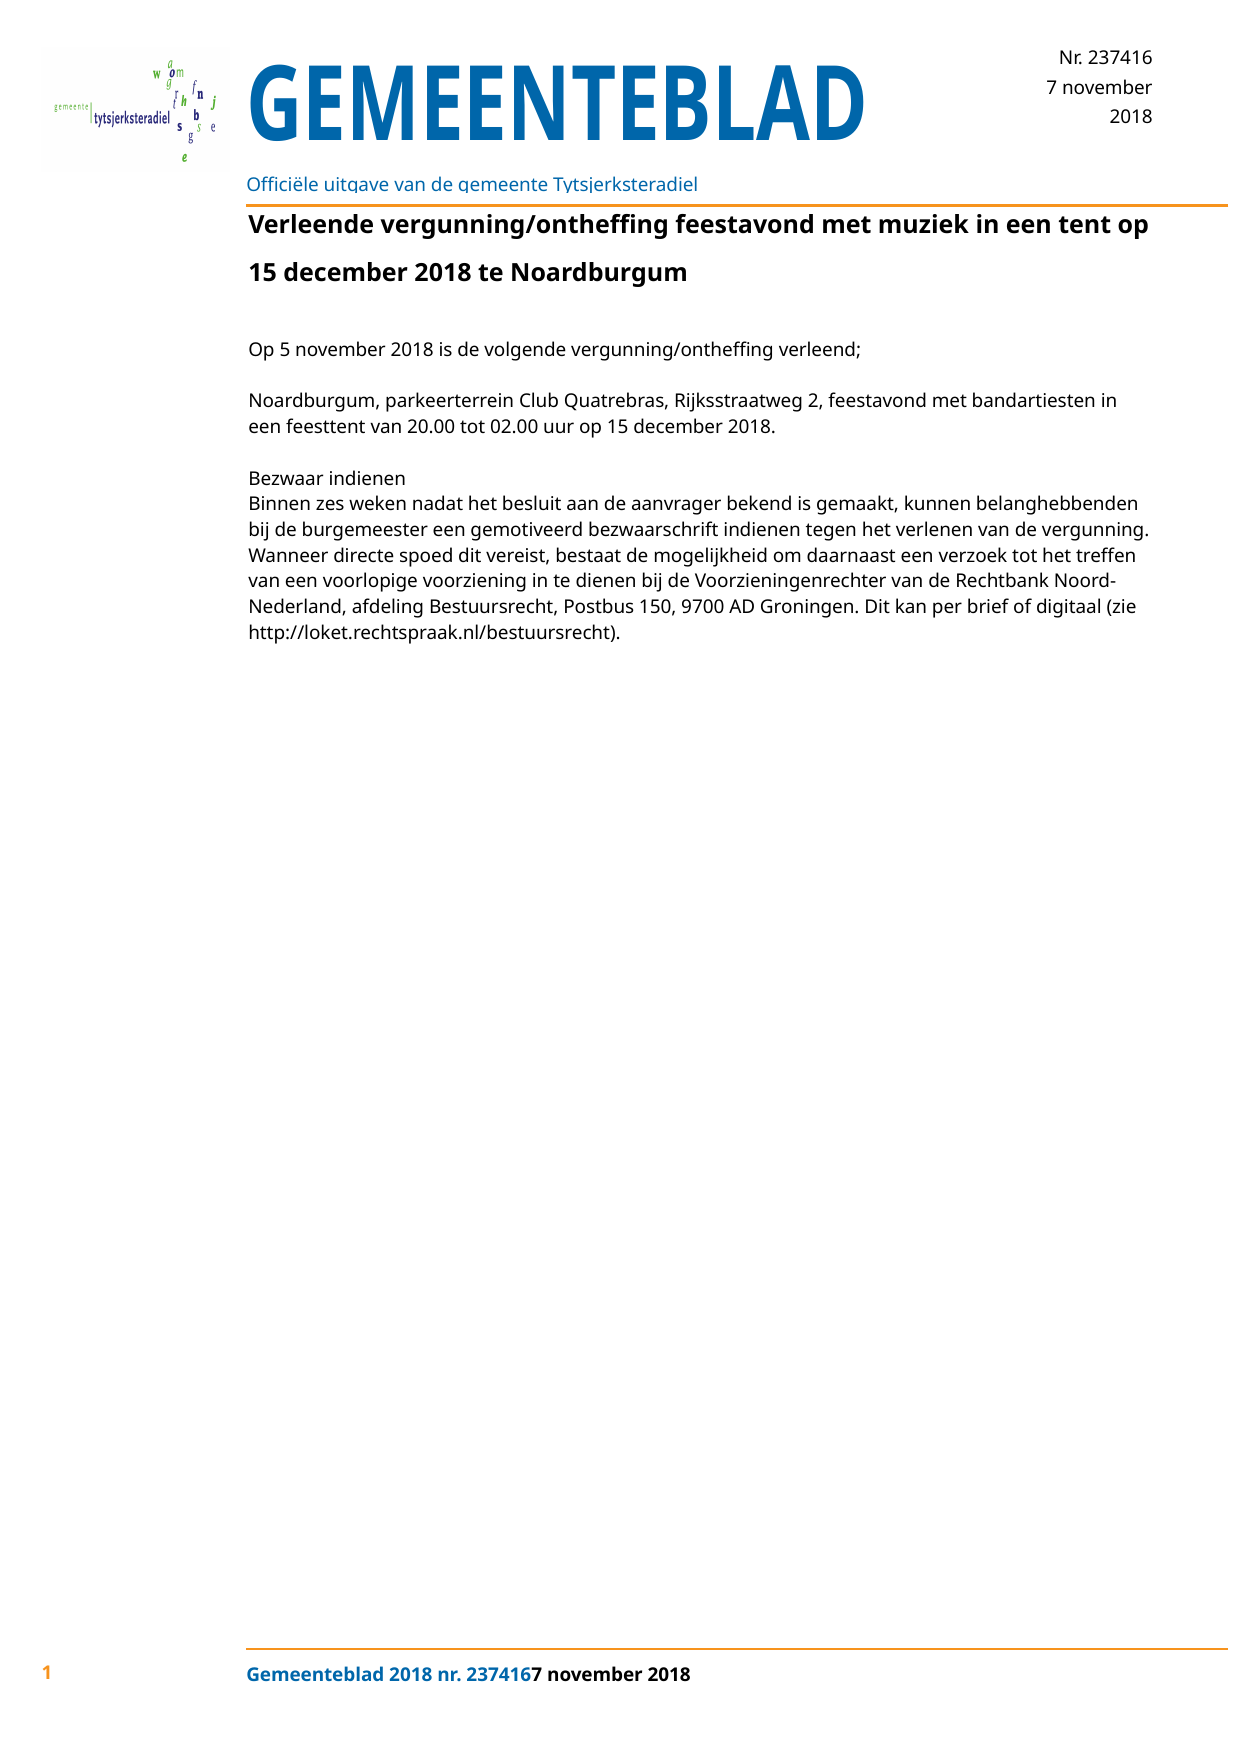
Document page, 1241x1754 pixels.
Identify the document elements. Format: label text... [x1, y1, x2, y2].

picture [41, 47, 231, 172]
text Bezwaar indienen [248, 465, 1152, 491]
text Binnen zes weken nadat het besluit aan de aanvrager bekend is gemaakt, kunnen belanghebbenden bij de burgemeester een gemotiveerd bezwaarschrift indienen tegen het verlenen van de vergunning. Wanneer directe spoed dit vereist, bestaat de mogelijkheid om daarnaast een verzoek tot het treffen van een voorlopige voorziening in te dienen bij de Voorzieningenrechter van de Rechtbank Noord-Nederland, afdeling Bestuursrecht, Postbus 150, 9700 AD Groningen. Dit kan per brief of digitaal (zie http://loket.rechtspraak.nl/bestuursrecht). [248, 491, 1152, 645]
text Op 5 november 2018 is de volgende vergunning/ontheffing verleend; [248, 336, 1152, 362]
text Noardburgum, parkeerterrein Club Quatrebras, Rijksstraatweg 2, feestavond met bandartiesten in een feesttent van 20.00 tot 02.00 uur op 15 december 2018. [248, 388, 1152, 439]
text Verleende vergunning/ontheffing feestavond met muziek in een tent op 15 december 2018 te Noardburgum [248, 207, 1152, 288]
